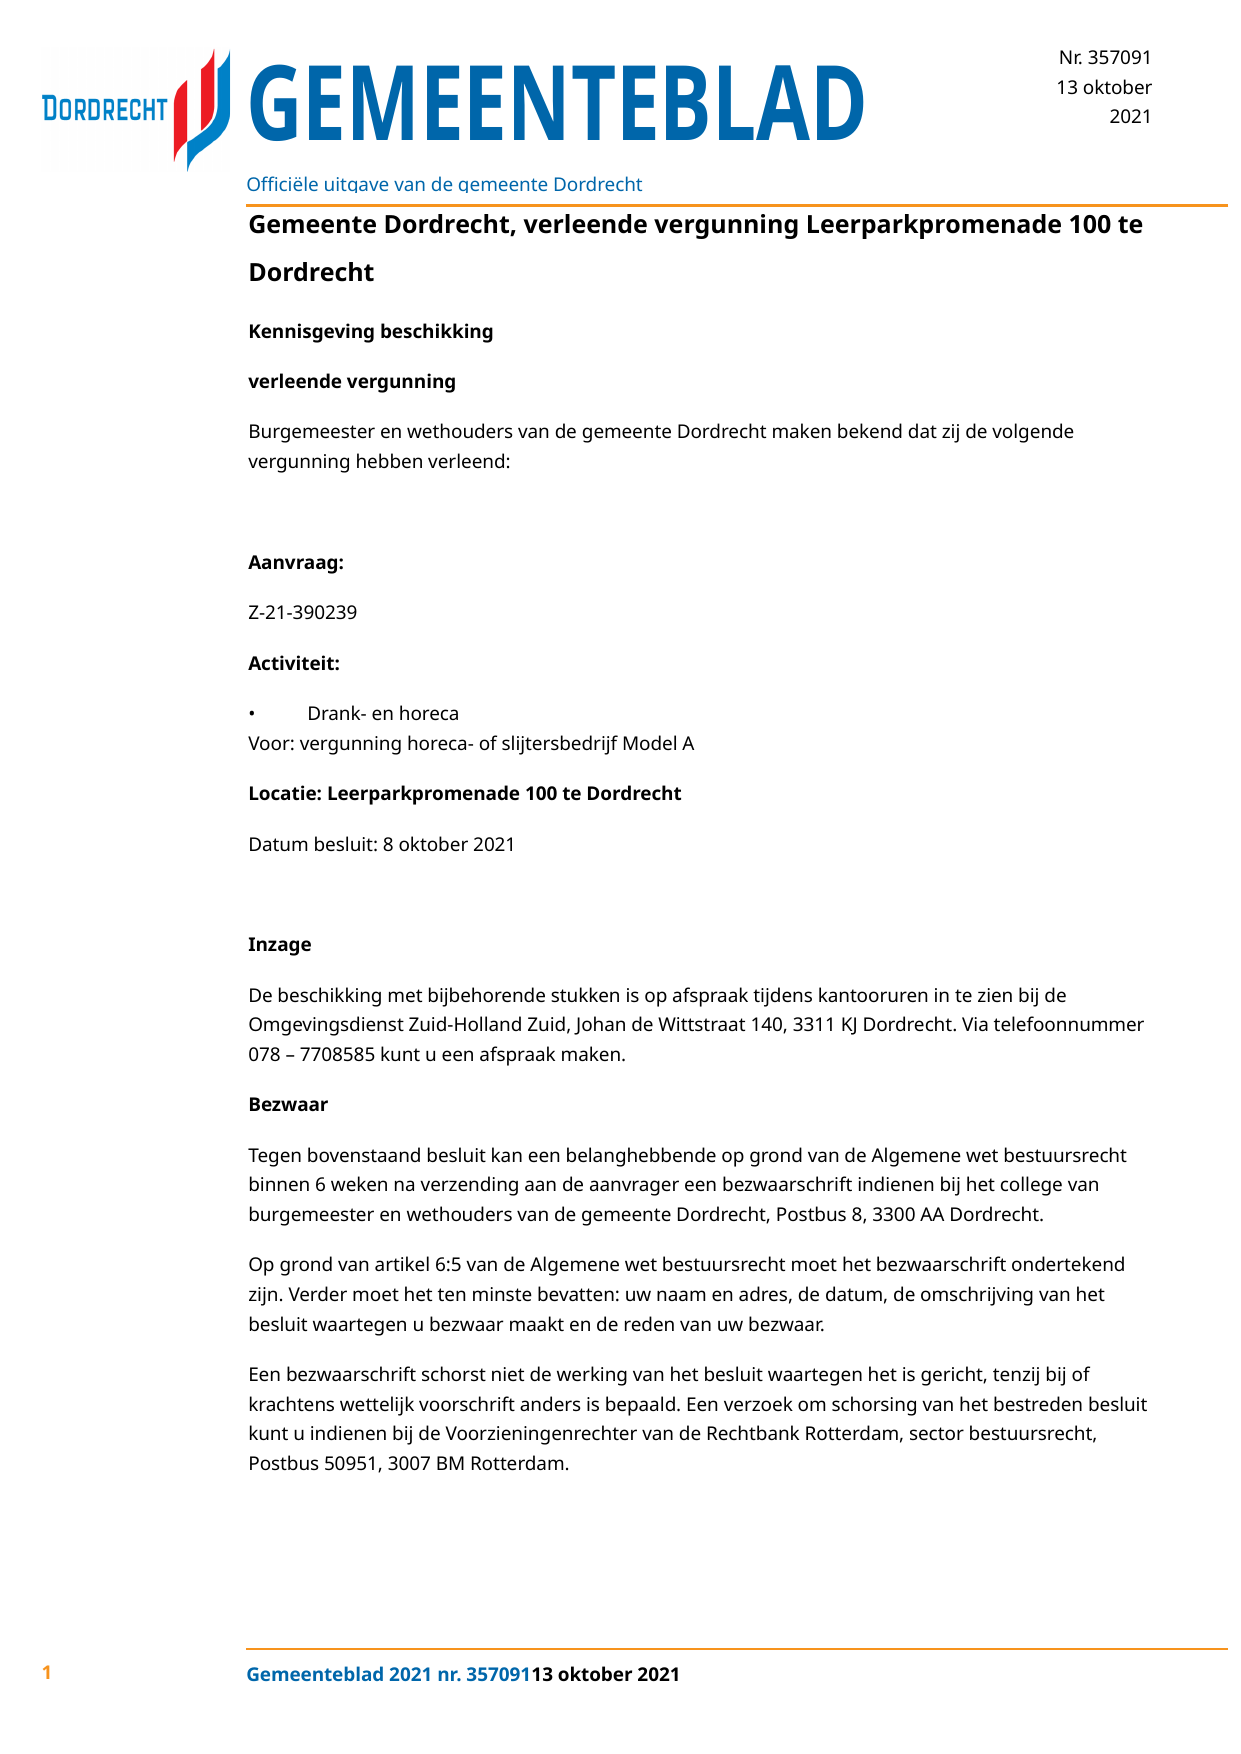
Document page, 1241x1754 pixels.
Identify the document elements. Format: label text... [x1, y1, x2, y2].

text Gemeente Dordrecht, verleende vergunning Leerparkpromenade 100 te Dordrecht [248, 207, 1152, 288]
text De beschikking met bijbehorende stukken is op afspraak tijdens kantooruren in te zien bij de Omgevingsdienst Zuid-Holland Zuid, Johan de Wittstraat 140, 3311 KJ Dordrecht. Via telefoonnummer 078 – 7708585 kunt u een afspraak maken. [248, 982, 1152, 1067]
text Bezwaar [248, 1092, 1152, 1117]
text Op grond van artikel 6:5 van de Algemene wet bestuursrecht moet het bezwaarschrift ondertekend zijn. Verder moet het ten minste bevatten: uw naam en adres, de datum, de omschrijving van het besluit waartegen u bezwaar maakt en de reden van uw bezwaar. [248, 1252, 1152, 1337]
text Datum besluit: 8 oktober 2021 [248, 831, 1152, 857]
picture [41, 47, 231, 172]
text verleende vergunning [248, 368, 1152, 394]
list Drank- en horeca [248, 700, 1152, 726]
text Locatie: Leerparkpromenade 100 te Dordrecht [248, 780, 1152, 806]
text Voor: vergunning horeca- of slijtersbedrijf Model A [248, 730, 1152, 756]
text Aanvraag: [248, 549, 1152, 575]
text Inzage [248, 932, 1152, 957]
text Een bezwaarschrift schorst niet de werking van het besluit waartegen het is gericht, tenzij bij of krachtens wettelijk voorschrift anders is bepaald. Een verzoek om schorsing van het bestreden besluit kunt u indienen bij de Voorzieningenrechter van de Rechtbank Rotterdam, sector bestuursrecht, Postbus 50951, 3007 BM Rotterdam. [248, 1361, 1152, 1476]
text Z-21-390239 [248, 599, 1152, 625]
text Kennisgeving beschikking [248, 318, 1152, 344]
text Burgemeester en wethouders van de gemeente Dordrecht maken bekend dat zij de volgende vergunning hebben verleend: [248, 419, 1152, 474]
text Activiteit: [248, 650, 1152, 676]
text Tegen bovenstaand besluit kan een belanghebbende op grond van de Algemene wet bestuursrecht binnen 6 weken na verzending aan de aanvrager een bezwaarschrift indienen bij het college van burgemeester en wethouders van de gemeente Dordrecht, Postbus 8, 3300 AA Dordrecht. [248, 1142, 1152, 1227]
